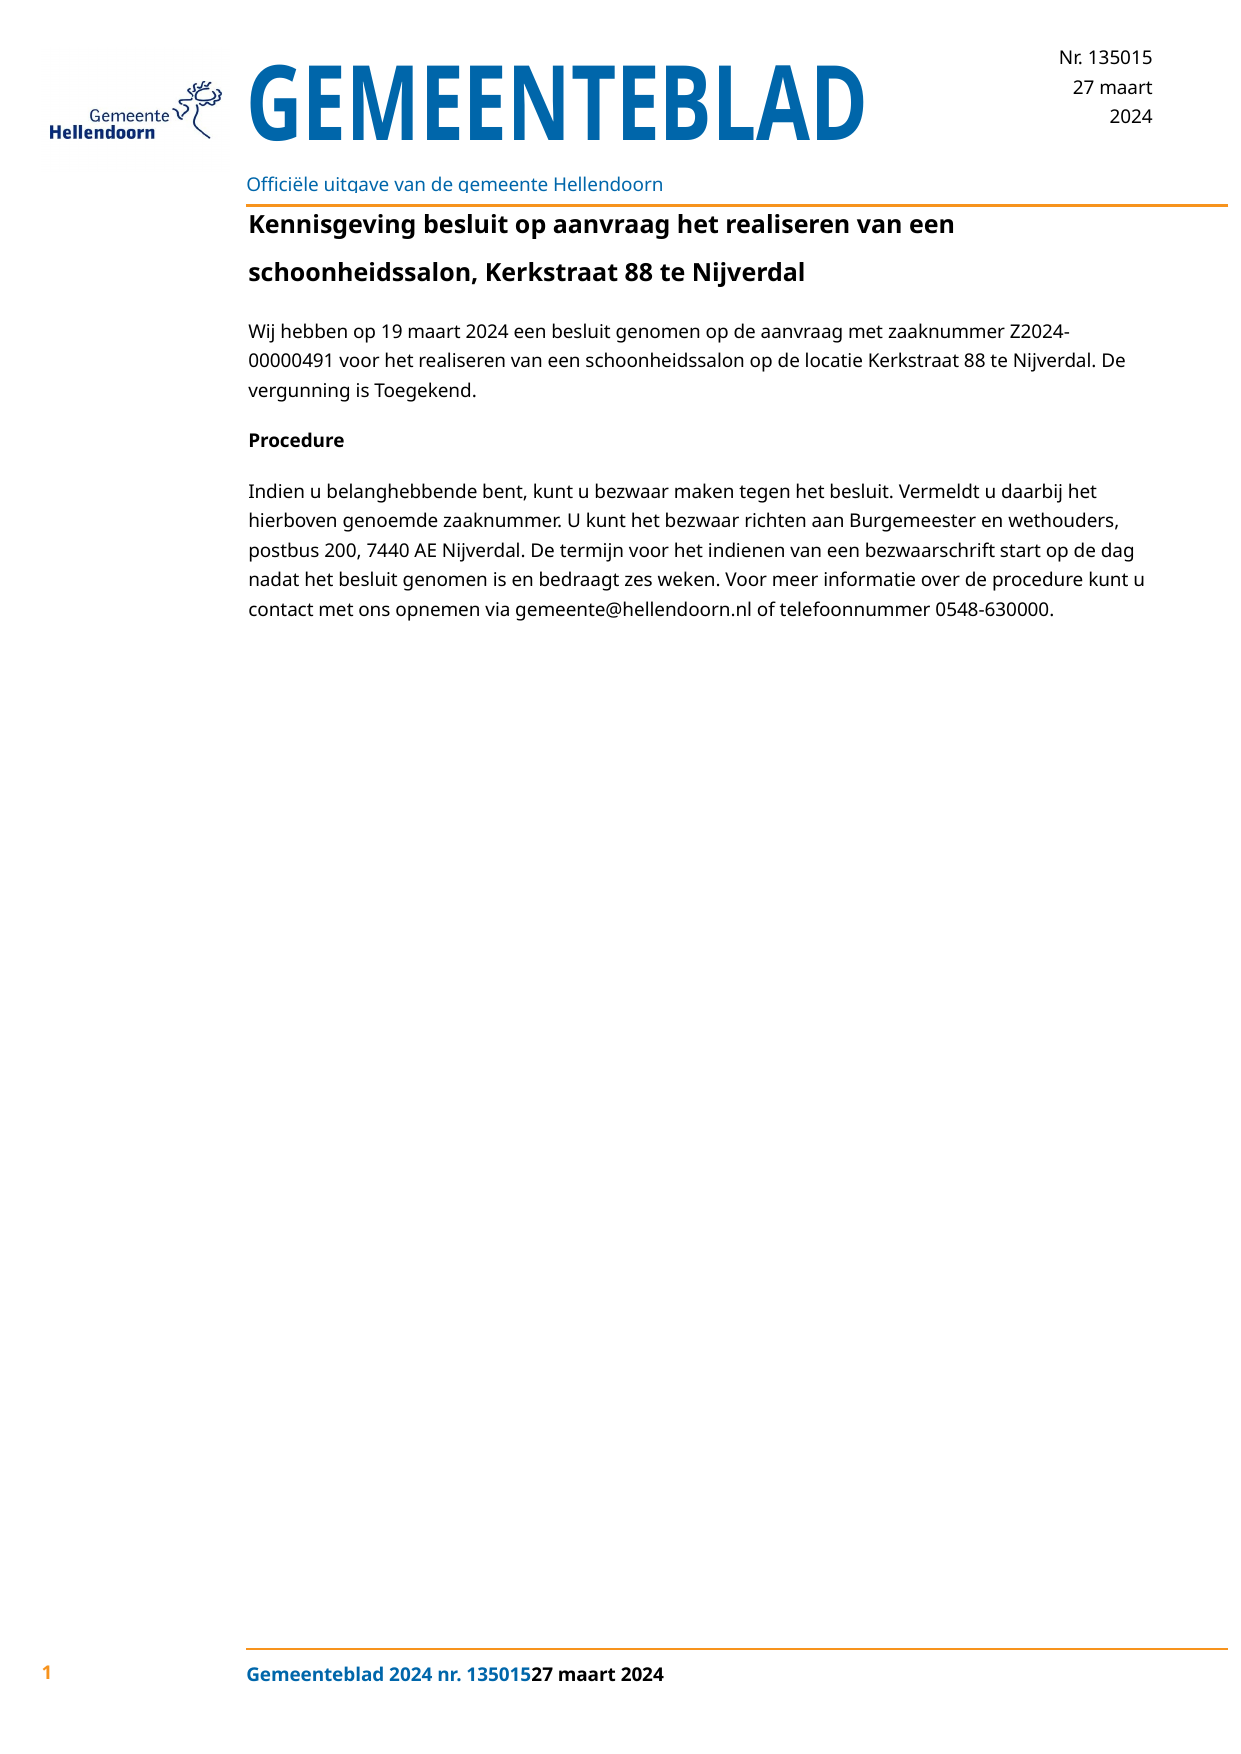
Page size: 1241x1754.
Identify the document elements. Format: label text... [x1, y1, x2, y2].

text Procedure [248, 427, 1152, 453]
text Kennisgeving besluit op aanvraag het realiseren van een schoonheidssalon, Kerkstraat 88 te Nijverdal [248, 207, 1152, 288]
picture [41, 47, 231, 172]
text Indien u belanghebbende bent, kunt u bezwaar maken tegen het besluit. Vermeldt u daarbij het hierboven genoemde zaaknummer. U kunt het bezwaar richten aan Burgemeester en wethouders, postbus 200, 7440 AE Nijverdal. De termijn voor het indienen van een bezwaarschrift start op de dag nadat het besluit genomen is en bedraagt zes weken. Voor meer informatie over de procedure kunt u contact met ons opnemen via gemeente@hellendoorn.nl of telefoonnummer 0548-630000. [248, 478, 1152, 622]
text Wij hebben op 19 maart 2024 een besluit genomen op de aanvraag met zaaknummer Z2024-00000491 voor het realiseren van een schoonheidssalon op de locatie Kerkstraat 88 te Nijverdal. De vergunning is Toegekend. [248, 318, 1152, 403]
